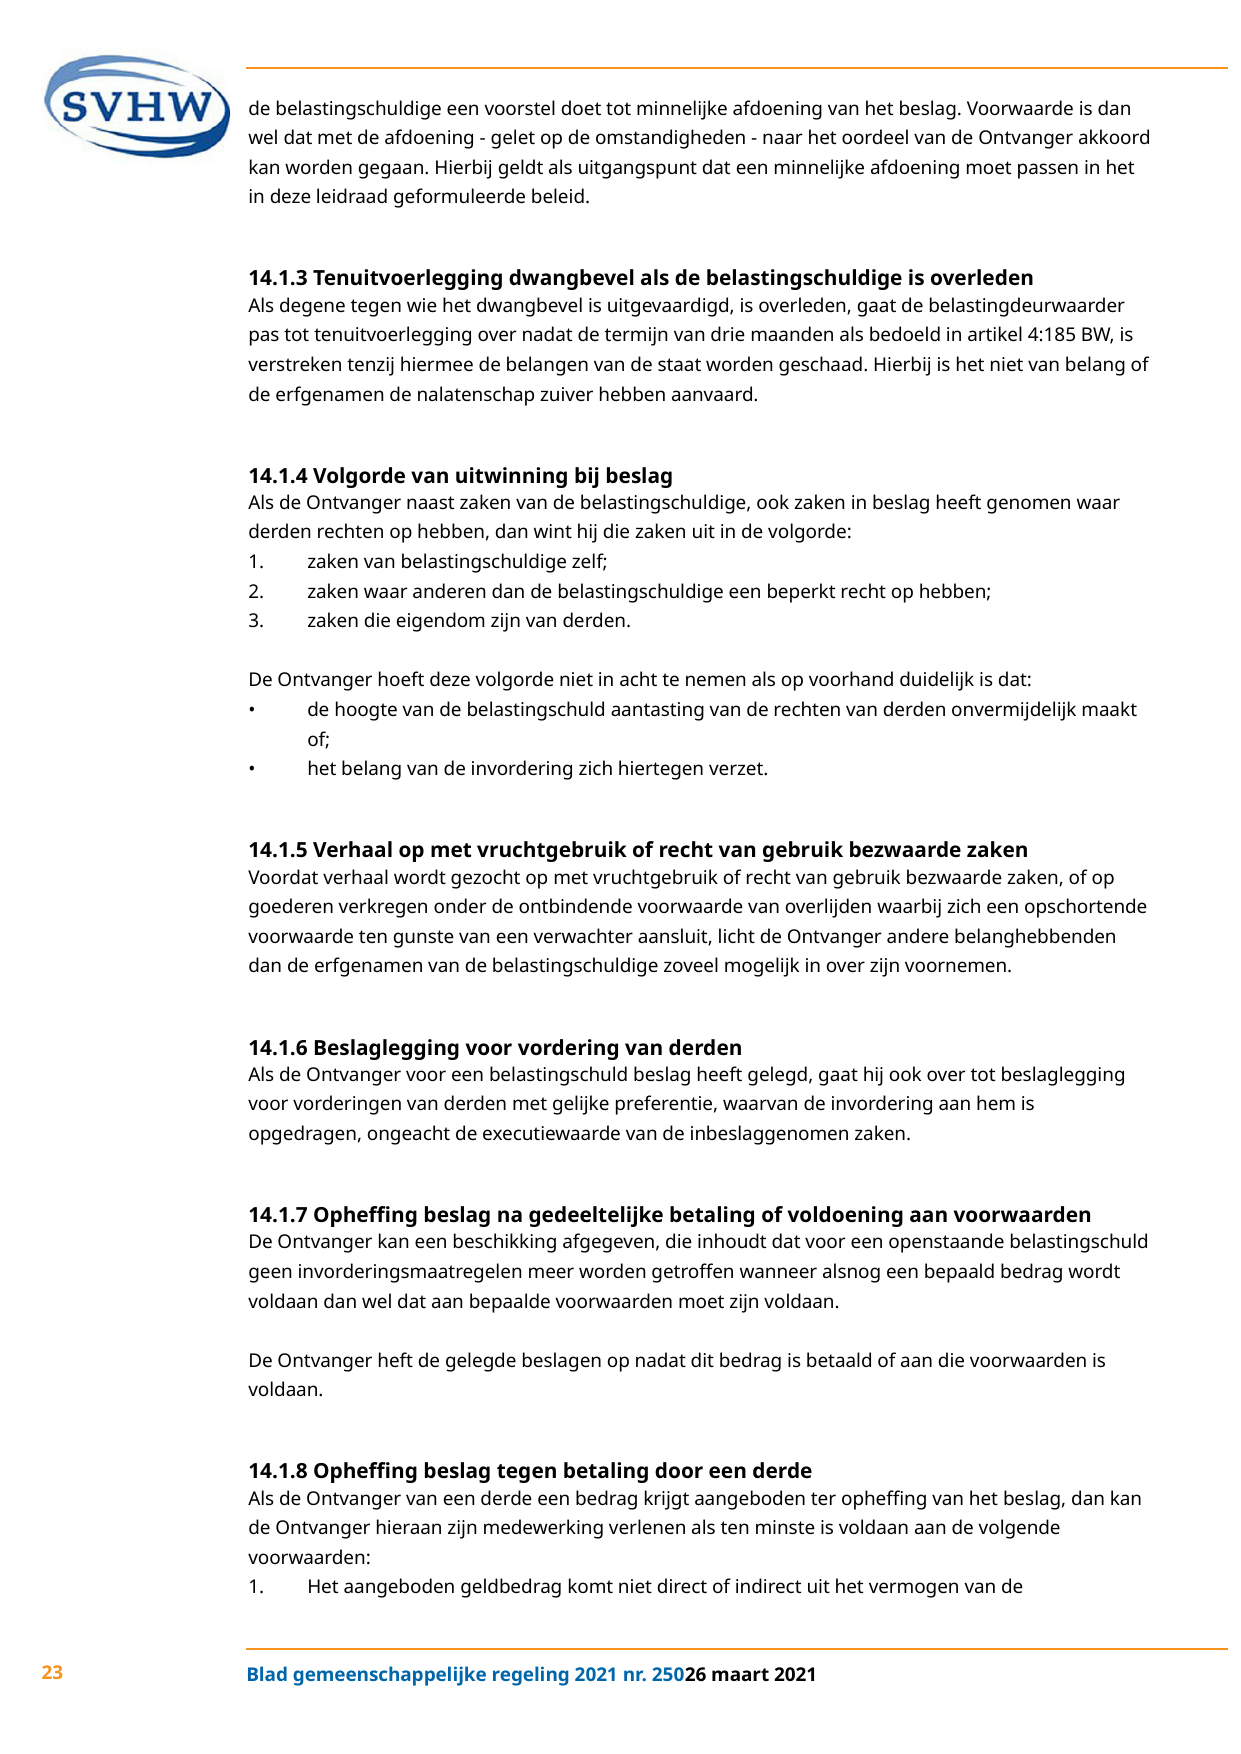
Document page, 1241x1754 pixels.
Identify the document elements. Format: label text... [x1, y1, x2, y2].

text Als degene tegen wie het dwangbevel is uitgevaardigd, is overleden, gaat de belastingdeurwaarder pas tot tenuitvoerlegging over nadat de termijn van drie maanden als bedoeld in artikel 4:185 BW, is verstreken tenzij hiermee de belangen van de staat worden geschaad. Hierbij is het niet van belang of de erfgenamen de nalatenschap zuiver hebben aanvaard. [248, 292, 1152, 406]
text 14.1.6 Beslaglegging voor vordering van derden [248, 1033, 1152, 1061]
text 14.1.7 Opheffing beslag na gedeeltelijke betaling of voldoening aan voorwaarden [248, 1200, 1152, 1229]
text De Ontvanger heft de gelegde beslagen op nadat dit bedrag is betaald of aan die voorwaarden is voldaan. [248, 1347, 1152, 1402]
list zaken waar anderen dan de belastingschuldige een beperkt recht op hebben; [248, 578, 1152, 604]
text 14.1.3 Tenuitvoerlegging dwangbevel als de belastingschuldige is overleden [248, 263, 1152, 292]
text Als de Ontvanger van een derde een bedrag krijgt aangeboden ter opheffing van het beslag, dan kan de Ontvanger hieraan zijn medewerking verlenen als ten minste is voldaan aan de volgende voorwaarden: [248, 1485, 1152, 1570]
text 14.1.5 Verhaal op met vruchtgebruik of recht van gebruik bezwaarde zaken [248, 835, 1152, 864]
text De Ontvanger hoeft deze volgorde niet in acht te nemen als op voorhand duidelijk is dat: [248, 667, 1152, 692]
list het belang van de invordering zich hiertegen verzet. [248, 755, 1152, 781]
text Als de Ontvanger voor een belastingschuld beslag heeft gelegd, gaat hij ook over tot beslaglegging voor vorderingen van derden met gelijke preferentie, waarvan de invordering aan hem is opgedragen, ongeacht de executiewaarde van de inbeslaggenomen zaken. [248, 1061, 1152, 1146]
text 14.1.8 Opheffing beslag tegen betaling door een derde [248, 1457, 1152, 1485]
list zaken die eigendom zijn van derden. [248, 607, 1152, 633]
text De Ontvanger kan een beschikking afgegeven, die inhoudt dat voor een openstaande belastingschuld geen invorderingsmaatregelen meer worden getroffen wanneer alsnog een bepaald bedrag wordt voldaan dan wel dat aan bepaalde voorwaarden moet zijn voldaan. [248, 1229, 1152, 1313]
text Als de Ontvanger naast zaken van de belastingschuldige, ook zaken in beslag heeft genomen waar derden rechten op hebben, dan wint hij die zaken uit in de volgorde: [248, 489, 1152, 544]
list zaken van belastingschuldige zelf; [248, 548, 1152, 574]
list de hoogte van de belastingschuld aantasting van de rechten van derden onvermijdelijk maakt of; [248, 696, 1152, 752]
list Het aangeboden geldbedrag komt niet direct of indirect uit het vermogen van de [248, 1574, 1152, 1599]
picture [41, 47, 231, 172]
text 14.1.4 Volgorde van uitwinning bij beslag [248, 461, 1152, 489]
text Voordat verhaal wordt gezocht op met vruchtgebruik of recht van gebruik bezwaarde zaken, of op goederen verkregen onder de ontbindende voorwaarde van overlijden waarbij zich een opschortende voorwaarde ten gunste van een verwachter aansluit, licht de Ontvanger andere belanghebbenden dan de erfgenamen van de belastingschuldige zoveel mogelijk in over zijn voornemen. [248, 864, 1152, 978]
text de belastingschuldige een voorstel doet tot minnelijke afdoening van het beslag. Voorwaarde is dan wel dat met de afdoening - gelet op de omstandigheden - naar het oordeel van de Ontvanger akkoord kan worden gegaan. Hierbij geldt als uitgangspunt dat een minnelijke afdoening moet passen in het in deze leidraad geformuleerde beleid. [248, 95, 1152, 209]
